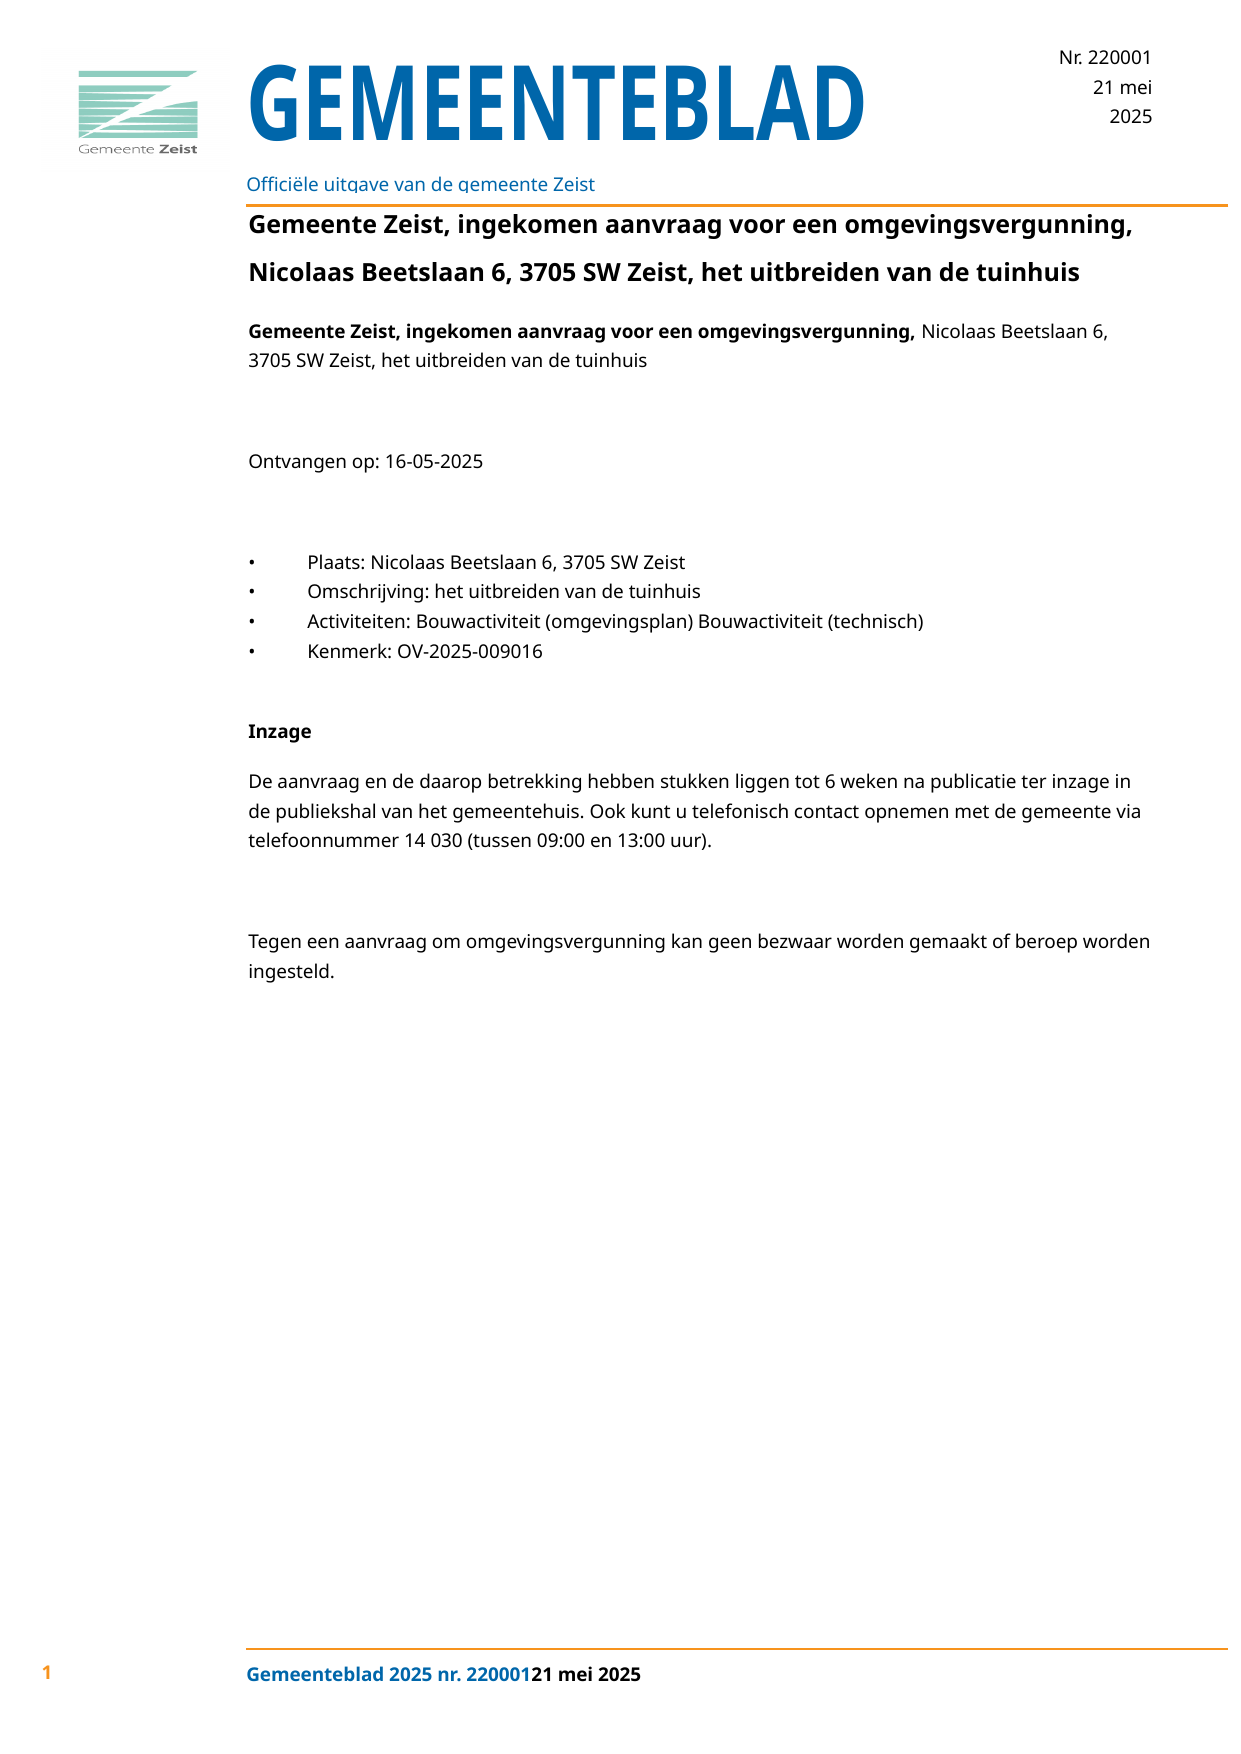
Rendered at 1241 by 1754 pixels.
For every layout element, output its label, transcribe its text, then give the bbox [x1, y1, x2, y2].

picture [41, 47, 231, 172]
text Gemeente Zeist, ingekomen aanvraag voor een omgevingsvergunning, Nicolaas Beetslaan 6, 3705 SW Zeist, het uitbreiden van de tuinhuis [248, 207, 1152, 288]
list Plaats: Nicolaas Beetslaan 6, 3705 SW Zeist [248, 549, 1152, 575]
list Activiteiten: Bouwactiviteit (omgevingsplan) Bouwactiviteit (technisch) [248, 608, 1152, 634]
list Omschrijving: het uitbreiden van de tuinhuis [248, 579, 1152, 604]
text De aanvraag en de daarop betrekking hebben stukken liggen tot 6 weken na publicatie ter inzage in de publiekshal van het gemeentehuis. Ook kunt u telefonisch contact opnemen met de gemeente via telefoonnummer 14 030 (tussen 09:00 en 13:00 uur). [248, 768, 1152, 853]
list Kenmerk: OV-2025-009016 [248, 638, 1152, 664]
text Gemeente Zeist, ingekomen aanvraag voor een omgevingsvergunning, Nicolaas Beetslaan 6, 3705 SW Zeist, het uitbreiden van de tuinhuis [248, 318, 1152, 373]
text Ontvangen op: 16-05-2025 [248, 448, 1152, 474]
text Inzage [248, 718, 1152, 744]
text Tegen een aanvraag om omgevingsvergunning kan geen bezwaar worden gemaakt of beroep worden ingesteld. [248, 928, 1152, 984]
